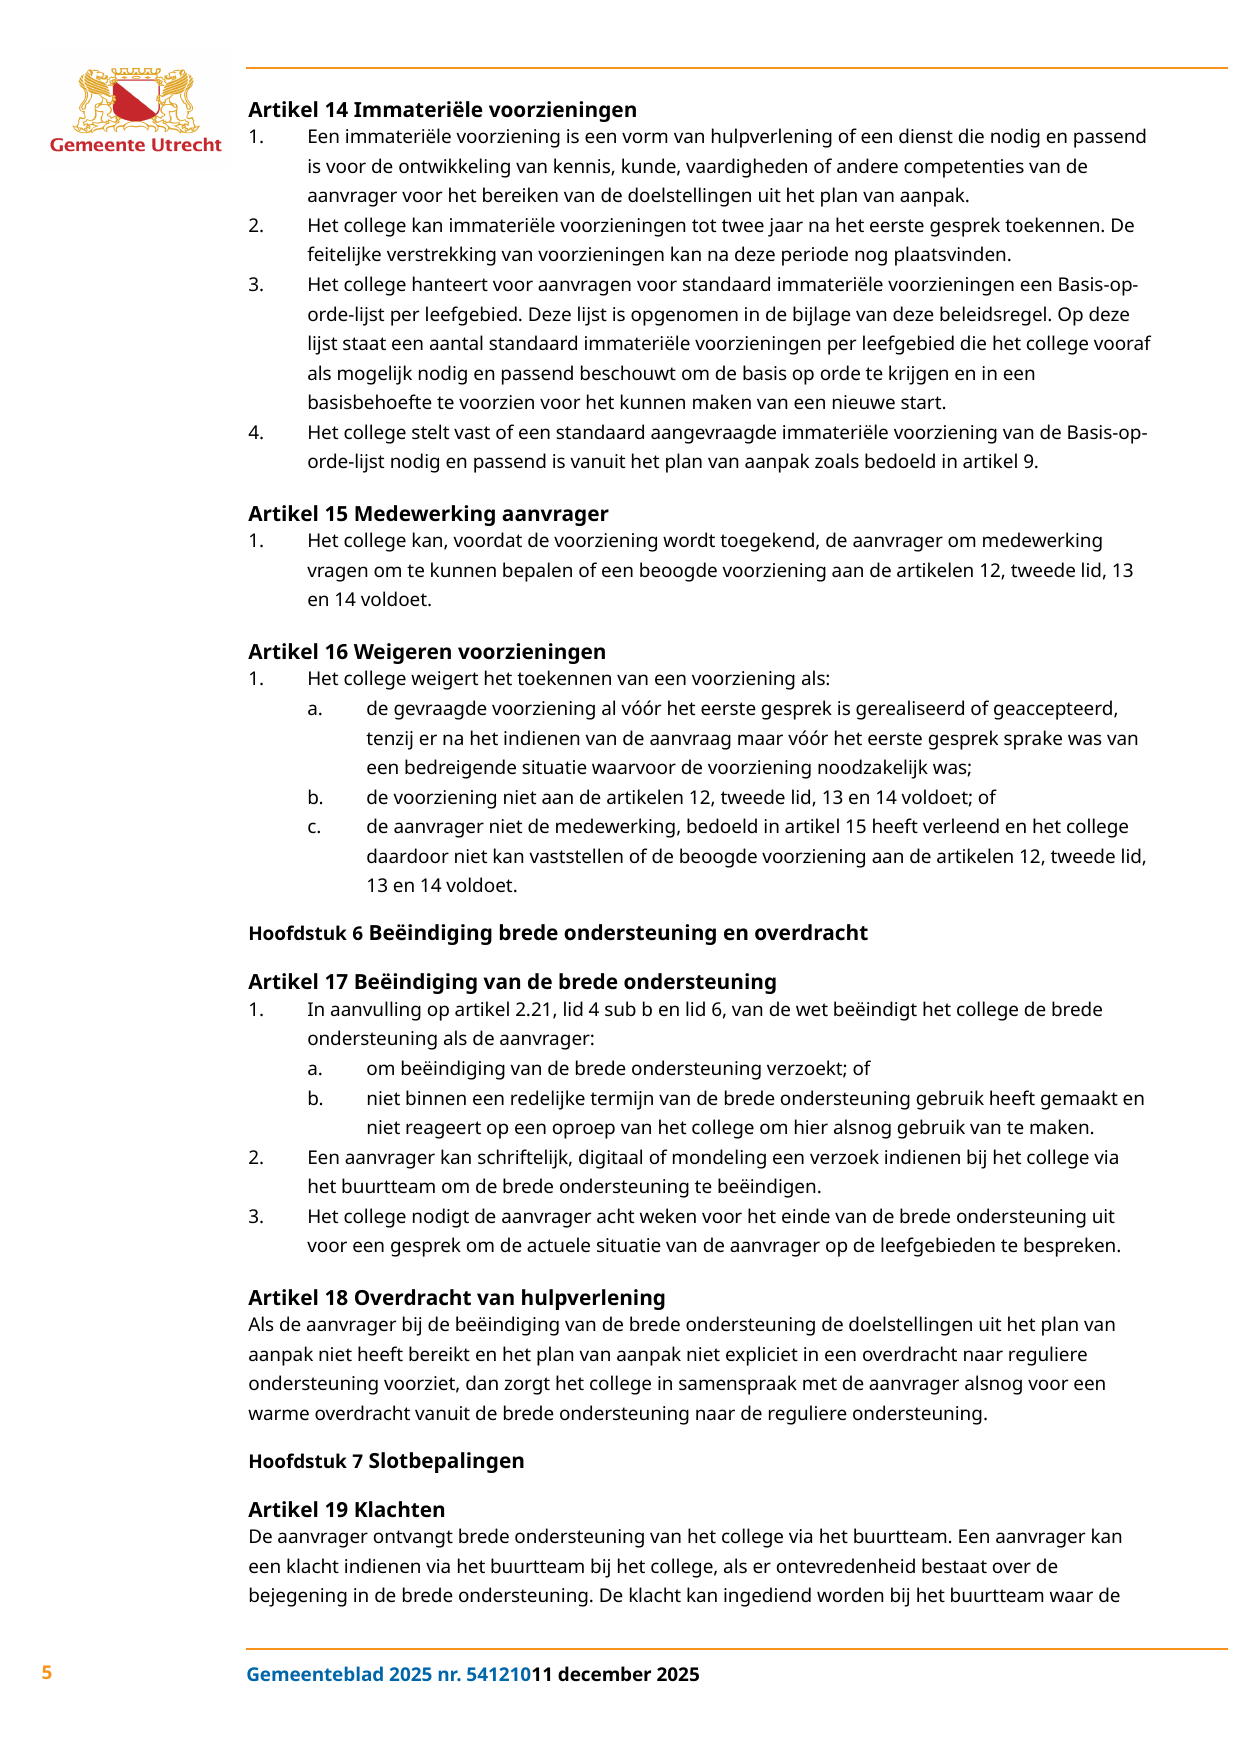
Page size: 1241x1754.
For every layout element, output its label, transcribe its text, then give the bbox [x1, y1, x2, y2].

text Als de aanvrager bij de beëindiging van de brede ondersteuning de doelstellingen uit het plan van aanpak niet heeft bereikt en het plan van aanpak niet expliciet in een overdracht naar reguliere ondersteuning voorziet, dan zorgt het college in samenspraak met de aanvrager alsnog voor een warme overdracht vanuit de brede ondersteuning naar de reguliere ondersteuning. [248, 1311, 1152, 1426]
list niet binnen een redelijke termijn van de brede ondersteuning gebruik heeft gemaakt en niet reageert op een oproep van het college om hier alsnog gebruik van te maken. [307, 1085, 1152, 1140]
list In aanvulling op artikel 2.21, lid 4 sub b en lid 6, van de wet beëindigt het college de brede ondersteuning als de aanvrager: [248, 996, 1152, 1051]
text Artikel 19 Klachten [248, 1495, 1152, 1523]
text Hoofdstuk 6 Beëindiging brede ondersteuning en overdracht [248, 918, 1152, 947]
list Het college kan, voordat de voorziening wordt toegekend, de aanvrager om medewerking vragen om te kunnen bepalen of een beoogde voorziening aan de artikelen 12, tweede lid, 13 en 14 voldoet. [248, 527, 1152, 612]
text Artikel 18 Overdracht van hulpverlening [248, 1283, 1152, 1311]
list Een immateriële voorziening is een vorm van hulpverlening of een dienst die nodig en passend is voor de ontwikkeling van kennis, kunde, vaardigheden of andere competenties van de aanvrager voor het bereiken van de doelstellingen uit het plan van aanpak. [248, 123, 1152, 208]
list de aanvrager niet de medewerking, bedoeld in artikel 15 heeft verleend en het college daardoor niet kan vaststellen of de beoogde voorziening aan de artikelen 12, tweede lid, 13 en 14 voldoet. [307, 813, 1152, 898]
text Artikel 14 Immateriële voorzieningen [248, 95, 1152, 123]
list Het college nodigt de aanvrager acht weken voor het einde van de brede ondersteuning uit voor een gesprek om de actuele situatie van de aanvrager op de leefgebieden te bespreken. [248, 1203, 1152, 1258]
list Een aanvrager kan schriftelijk, digitaal of mondeling een verzoek indienen bij het college via het buurtteam om de brede ondersteuning te beëindigen. [248, 1144, 1152, 1199]
list om beëindiging van de brede ondersteuning verzoekt; of [307, 1055, 1152, 1081]
text Artikel 17 Beëindiging van de brede ondersteuning [248, 967, 1152, 996]
text De aanvrager ontvangt brede ondersteuning van het college via het buurtteam. Een aanvrager kan een klacht indienen via het buurtteam bij het college, als er ontevredenheid bestaat over de bejegening in de brede ondersteuning. De klacht kan ingediend worden bij het buurtteam waar de [248, 1523, 1152, 1608]
text Hoofdstuk 7 Slotbepalingen [248, 1446, 1152, 1474]
text Artikel 15 Medewerking aanvrager [248, 499, 1152, 527]
list Het college stelt vast of een standaard aangevraagde immateriële voorziening van de Basis-op-orde-lijst nodig en passend is vanuit het plan van aanpak zoals bedoeld in artikel 9. [248, 419, 1152, 474]
list Het college weigert het toekennen van een voorziening als: [248, 666, 1152, 691]
text Artikel 16 Weigeren voorzieningen [248, 637, 1152, 666]
list Het college hanteert voor aanvragen voor standaard immateriële voorzieningen een Basis-op-orde-lijst per leefgebied. Deze lijst is opgenomen in de bijlage van deze beleidsregel. Op deze lijst staat een aantal standaard immateriële voorzieningen per leefgebied die het college vooraf als mogelijk nodig en passend beschouwt om de basis op orde te krijgen en in een basisbehoefte te voorzien voor het kunnen maken van een nieuwe start. [248, 271, 1152, 415]
list Het college kan immateriële voorzieningen tot twee jaar na het eerste gesprek toekennen. De feitelijke verstrekking van voorzieningen kan na deze periode nog plaatsvinden. [248, 212, 1152, 267]
picture [41, 47, 231, 172]
list de voorziening niet aan de artikelen 12, tweede lid, 13 en 14 voldoet; of [307, 784, 1152, 809]
list de gevraagde voorziening al vóór het eerste gesprek is gerealiseerd of geaccepteerd, tenzij er na het indienen van de aanvraag maar vóór het eerste gesprek sprake was van een bedreigende situatie waarvoor de voorziening noodzakelijk was; [307, 695, 1152, 780]
